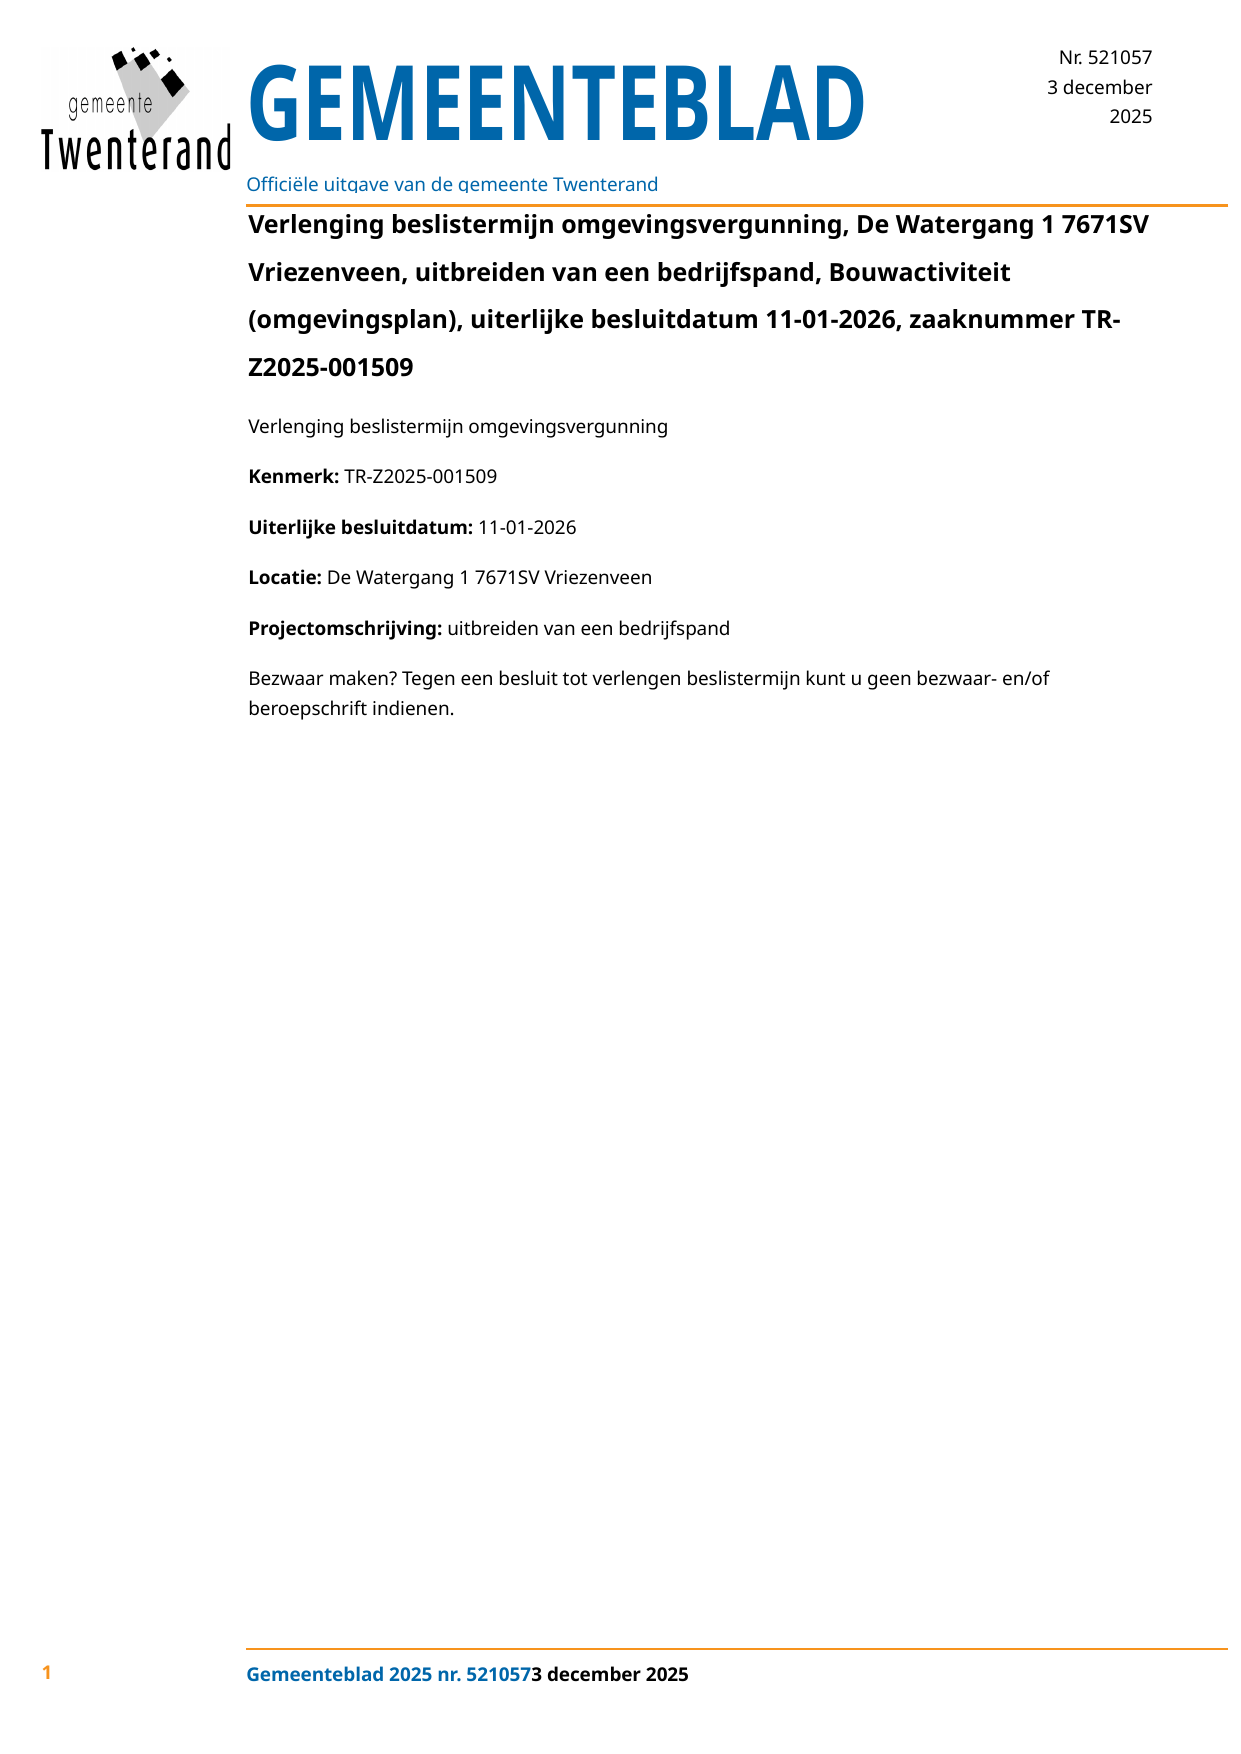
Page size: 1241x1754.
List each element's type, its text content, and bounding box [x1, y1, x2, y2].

picture [41, 47, 231, 172]
text Projectomschrijving: uitbreiden van een bedrijfspand [248, 615, 1152, 641]
text Verlenging beslistermijn omgevingsvergunning [248, 413, 1152, 439]
text Kenmerk: TR-Z2025-001509 [248, 463, 1152, 489]
text Uiterlijke besluitdatum: 11-01-2026 [248, 514, 1152, 540]
text Verlenging beslistermijn omgevingsvergunning, De Watergang 1 7671SV Vriezenveen, uitbreiden van een bedrijfspand, Bouwactiviteit (omgevingsplan), uiterlijke besluitdatum 11-01-2026, zaaknummer TR-Z2025-001509 [248, 207, 1152, 384]
text Locatie: De Watergang 1 7671SV Vriezenveen [248, 564, 1152, 590]
text Bezwaar maken? Tegen een besluit tot verlengen beslistermijn kunt u geen bezwaar- en/of beroepschrift indienen. [248, 665, 1152, 721]
